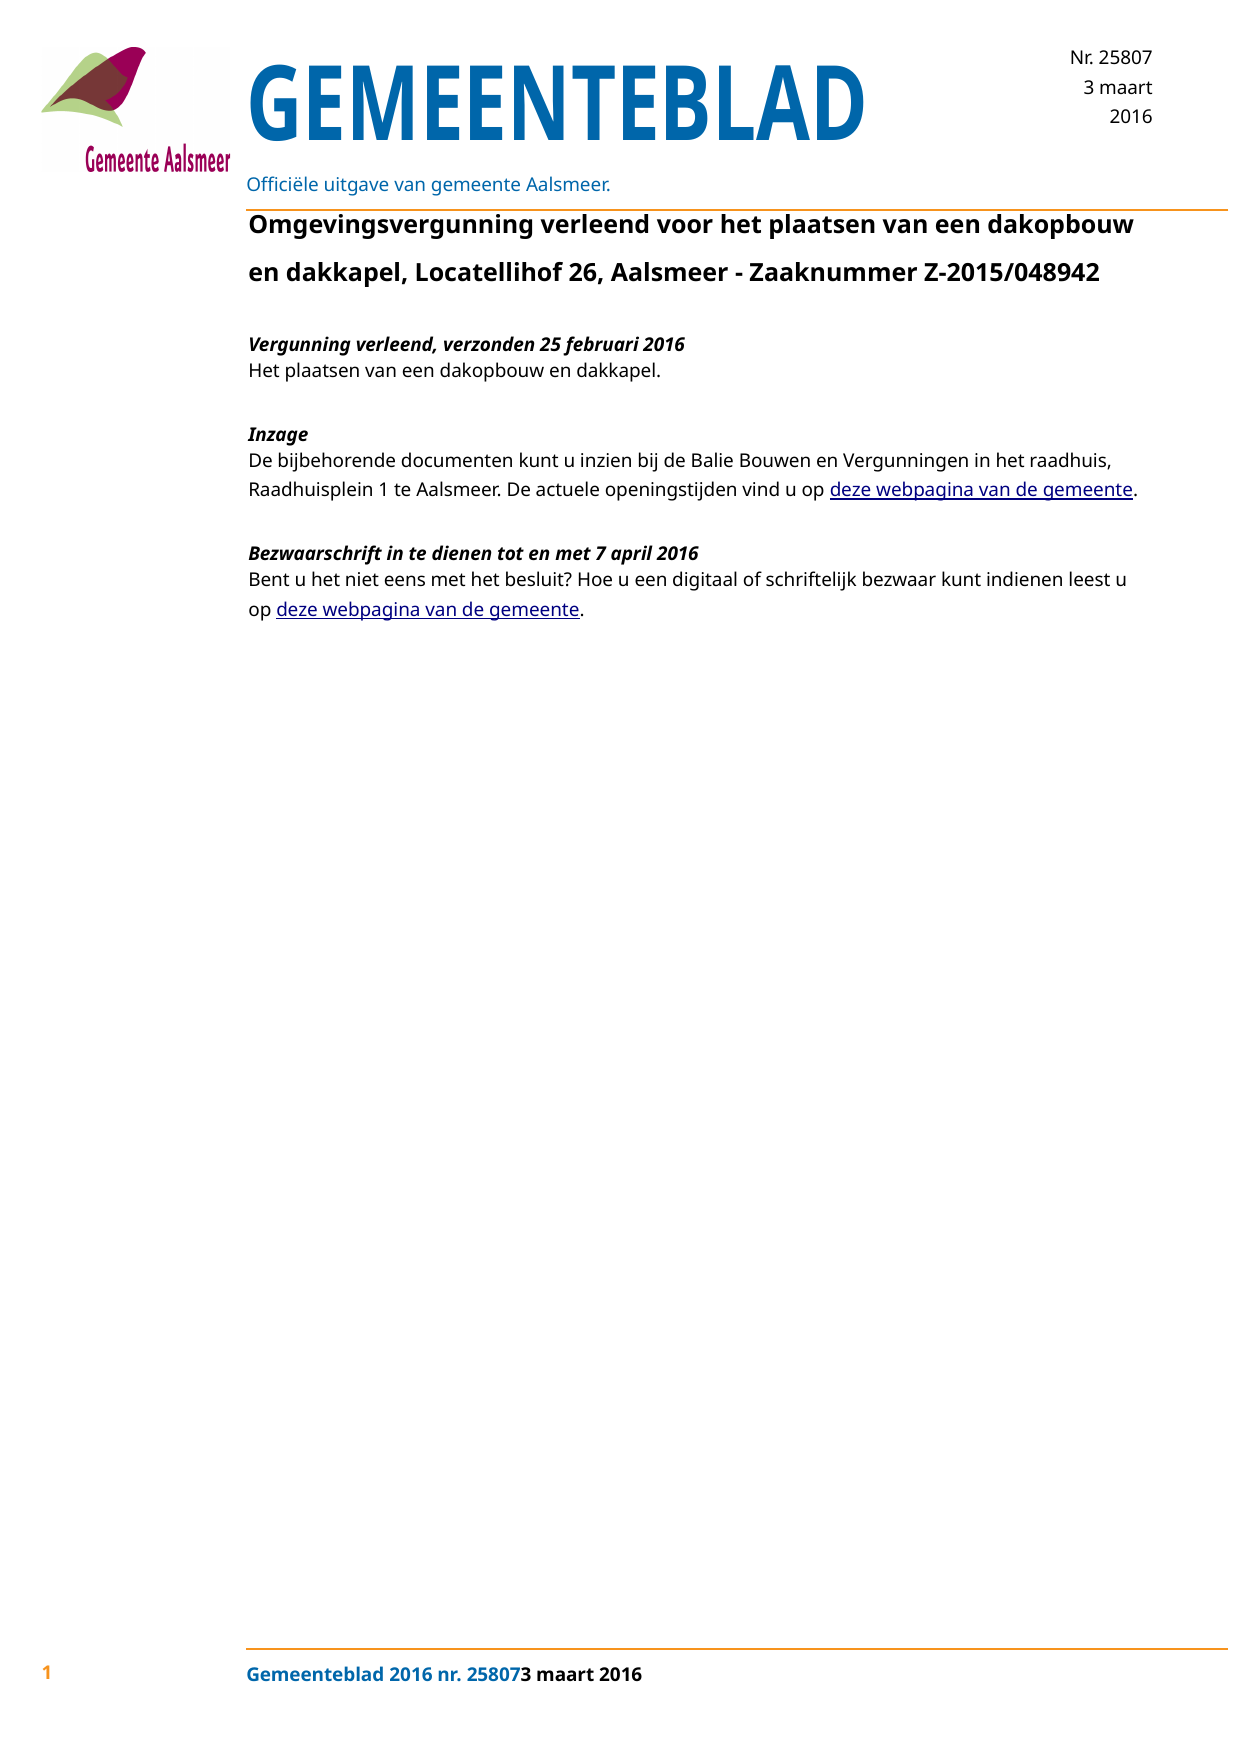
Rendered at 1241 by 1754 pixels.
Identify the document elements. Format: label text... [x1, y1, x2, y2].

text Bezwaarschrift in te dienen tot en met 7 april 2016 [248, 540, 1152, 566]
text Inzage [248, 421, 1152, 447]
text Het plaatsen van een dakopbouw en dakkapel. [248, 357, 1152, 383]
text De bijbehorende documenten kunt u inzien bij de Balie Bouwen en Vergunningen in het raadhuis, Raadhuisplein 1 te Aalsmeer. De actuele openingstijden vind u op deze webpagina van de gemeente. [248, 447, 1152, 502]
text Bent u het niet eens met het besluit? Hoe u een digitaal of schriftelijk bezwaar kunt indienen leest u op deze webpagina van de gemeente. [248, 566, 1152, 621]
text Vergunning verleend, verzonden 25 februari 2016 [248, 331, 1152, 357]
text Omgevingsvergunning verleend voor het plaatsen van een dakopbouw en dakkapel, Locatellihof 26, Aalsmeer - Zaaknummer Z-2015/048942 [248, 211, 1152, 288]
picture [41, 47, 231, 172]
